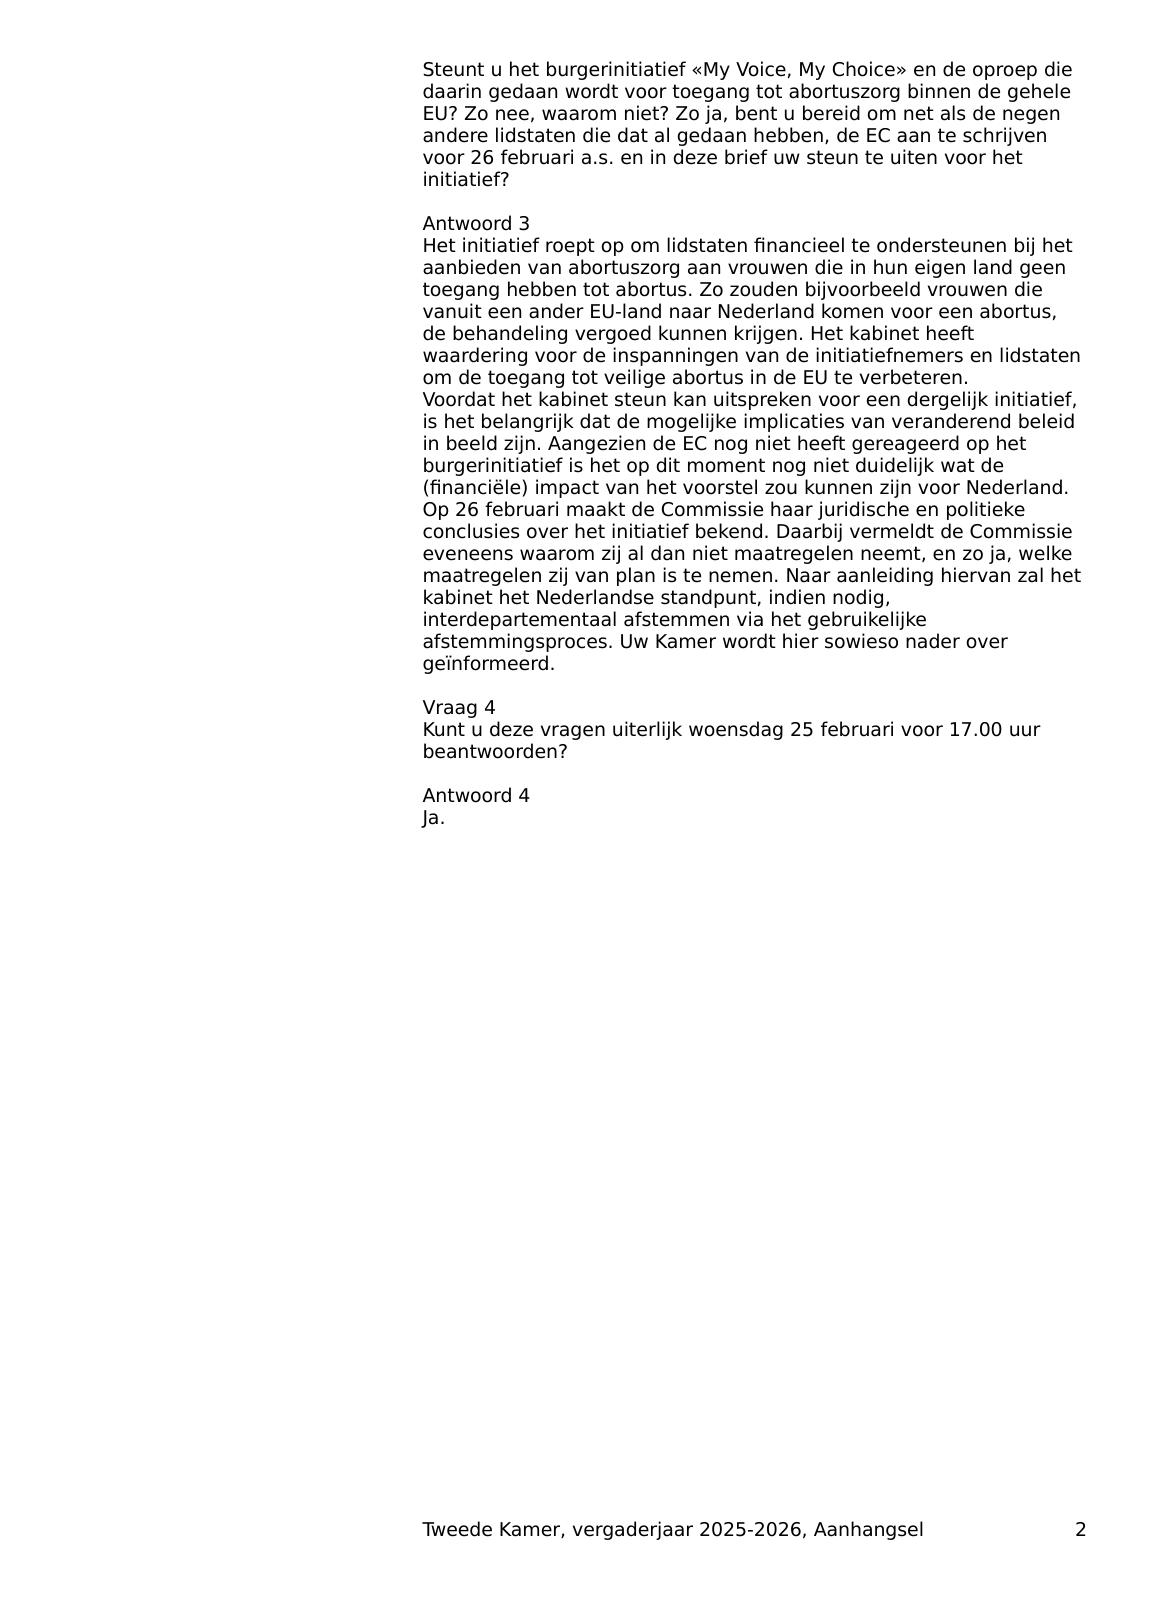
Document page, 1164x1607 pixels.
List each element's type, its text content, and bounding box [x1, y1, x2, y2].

text Voordat het kabinet steun kan uitspreken voor een dergelijk initiatief, is het belangrijk dat de mogelijke implicaties van veranderend beleid in beeld zijn. Aangezien de EC nog niet heeft gereageerd op het burgerinitiatief is het op dit moment nog niet duidelijk wat de (financiële) impact van het voorstel zou kunnen zijn voor Nederland. [422, 389, 1087, 499]
text Kunt u deze vragen uiterlijk woensdag 25 februari voor 17.00 uur beantwoorden? [422, 719, 1087, 763]
text Antwoord 3 [422, 213, 1087, 235]
text Steunt u het burgerinitiatief «My Voice, My Choice» en de oproep die daarin gedaan wordt voor toegang tot abortuszorg binnen de gehele EU? Zo nee, waarom niet? Zo ja, bent u bereid om net als de negen andere lidstaten die dat al gedaan hebben, de EC aan te schrijven voor 26 februari a.s. en in deze brief uw steun te uiten voor het initiatief? [422, 59, 1087, 191]
text Vraag 4 [422, 697, 1087, 719]
text Op 26 februari maakt de Commissie haar juridische en politieke conclusies over het initiatief bekend. Daarbij vermeldt de Commissie eveneens waarom zij al dan niet maatregelen neemt, en zo ja, welke maatregelen zij van plan is te nemen. Naar aanleiding hiervan zal het kabinet het Nederlandse standpunt, indien nodig, interdepartementaal afstemmen via het gebruikelijke afstemmingsproces. Uw Kamer wordt hier sowieso nader over geïnformeerd. [422, 499, 1087, 675]
text Ja. [422, 807, 1087, 829]
text Het initiatief roept op om lidstaten financieel te ondersteunen bij het aanbieden van abortuszorg aan vrouwen die in hun eigen land geen toegang hebben tot abortus. Zo zouden bijvoorbeeld vrouwen die vanuit een ander EU-land naar Nederland komen voor een abortus, de behandeling vergoed kunnen krijgen. Het kabinet heeft waardering voor de inspanningen van de initiatiefnemers en lidstaten om de toegang tot veilige abortus in de EU te verbeteren. [422, 235, 1087, 389]
text Antwoord 4 [422, 785, 1087, 807]
